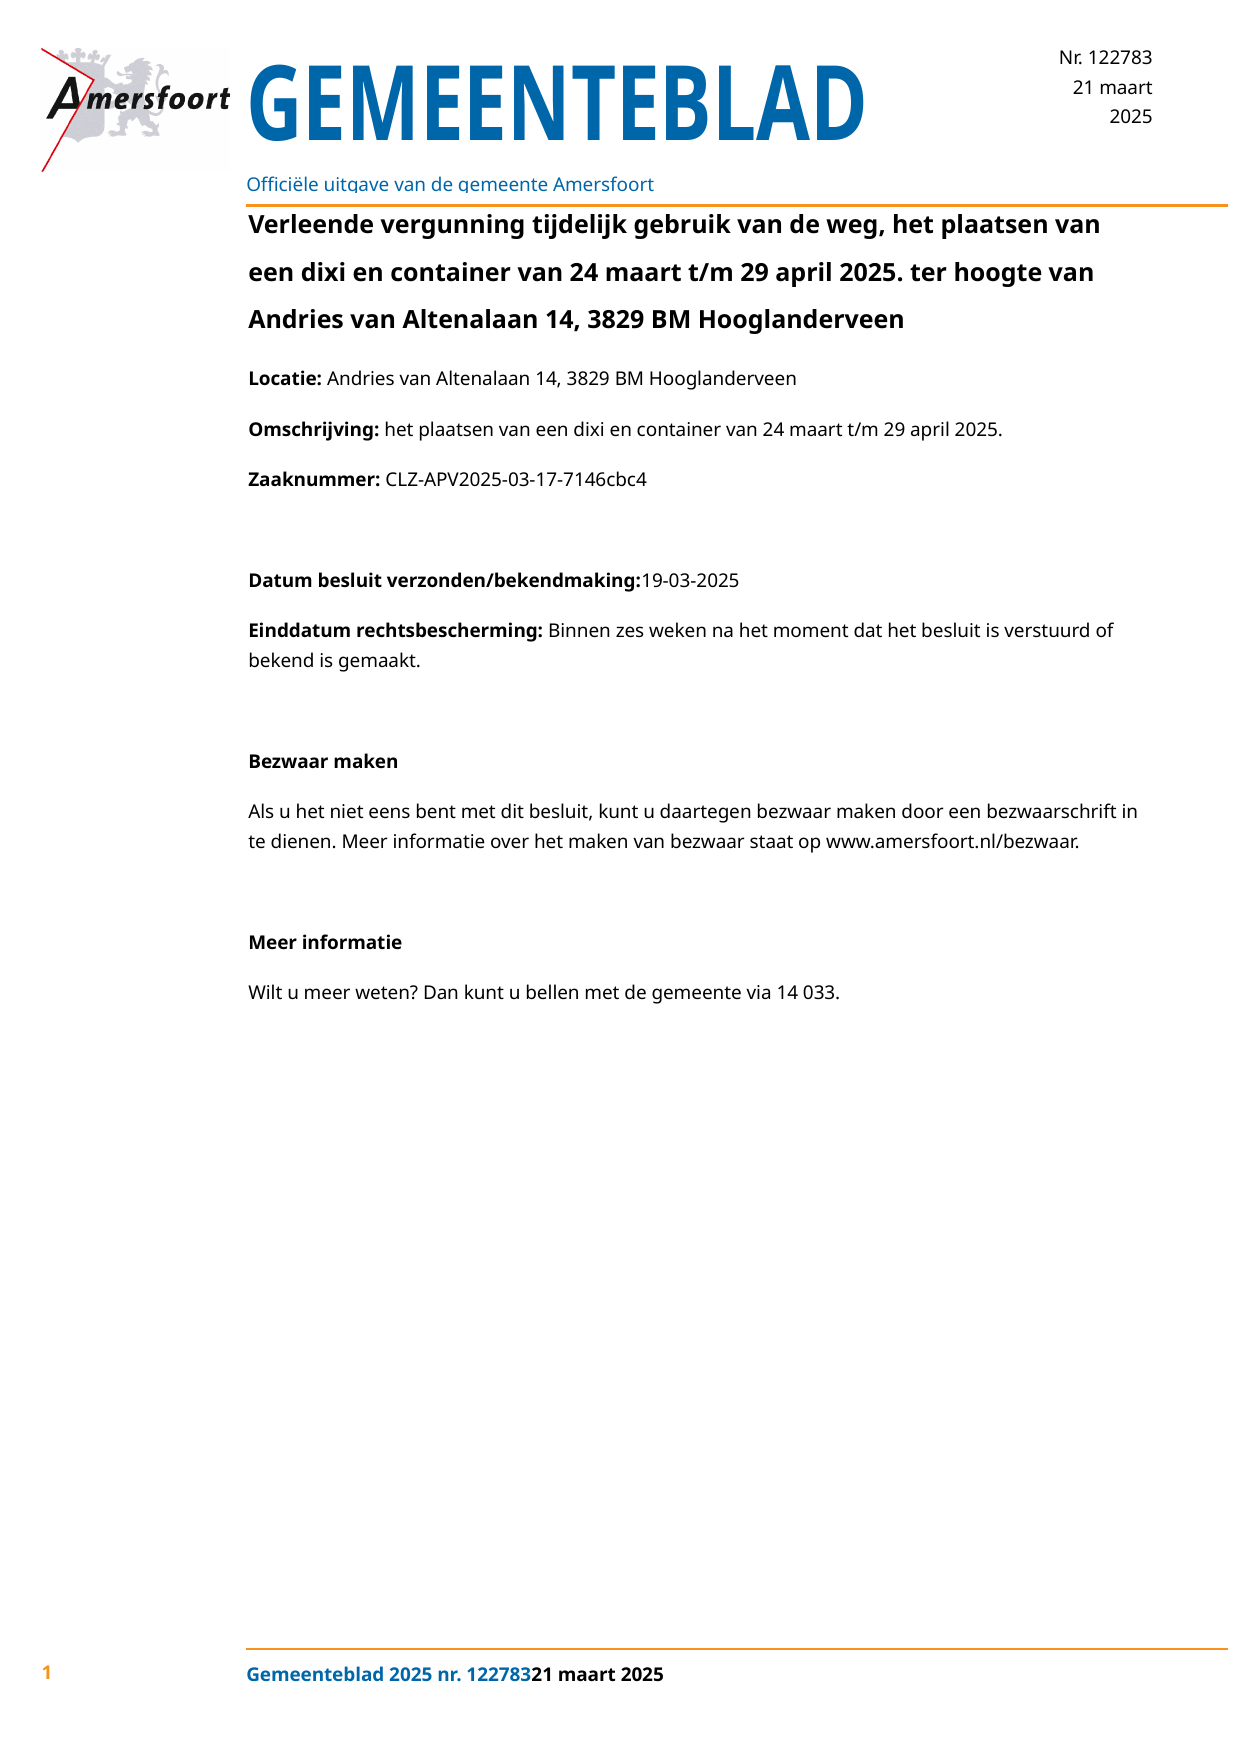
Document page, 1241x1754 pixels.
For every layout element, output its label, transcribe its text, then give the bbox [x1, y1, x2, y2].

text Locatie: Andries van Altenalaan 14, 3829 BM Hooglanderveen [248, 366, 1152, 391]
text Datum besluit verzonden/bekendmaking:19-03-2025 [248, 567, 1152, 593]
text Meer informatie [248, 929, 1152, 954]
text Wilt u meer weten? Dan kunt u bellen met de gemeente via 14 033. [248, 979, 1152, 1005]
text Verleende vergunning tijdelijk gebruik van de weg, het plaatsen van een dixi en container van 24 maart t/m 29 april 2025. ter hoogte van Andries van Altenalaan 14, 3829 BM Hooglanderveen [248, 207, 1152, 336]
text Als u het niet eens bent met dit besluit, kunt u daartegen bezwaar maken door een bezwaarschrift in te dienen. Meer informatie over het maken van bezwaar staat op www.amersfoort.nl/bezwaar. [248, 798, 1152, 854]
text Omschrijving: het plaatsen van een dixi en container van 24 maart t/m 29 april 2025. [248, 416, 1152, 442]
text Bezwaar maken [248, 748, 1152, 774]
text Einddatum rechtsbescherming: Binnen zes weken na het moment dat het besluit is verstuurd of bekend is gemaakt. [248, 618, 1152, 673]
picture [41, 47, 231, 172]
text Zaaknummer: CLZ-APV2025-03-17-7146cbc4 [248, 466, 1152, 492]
